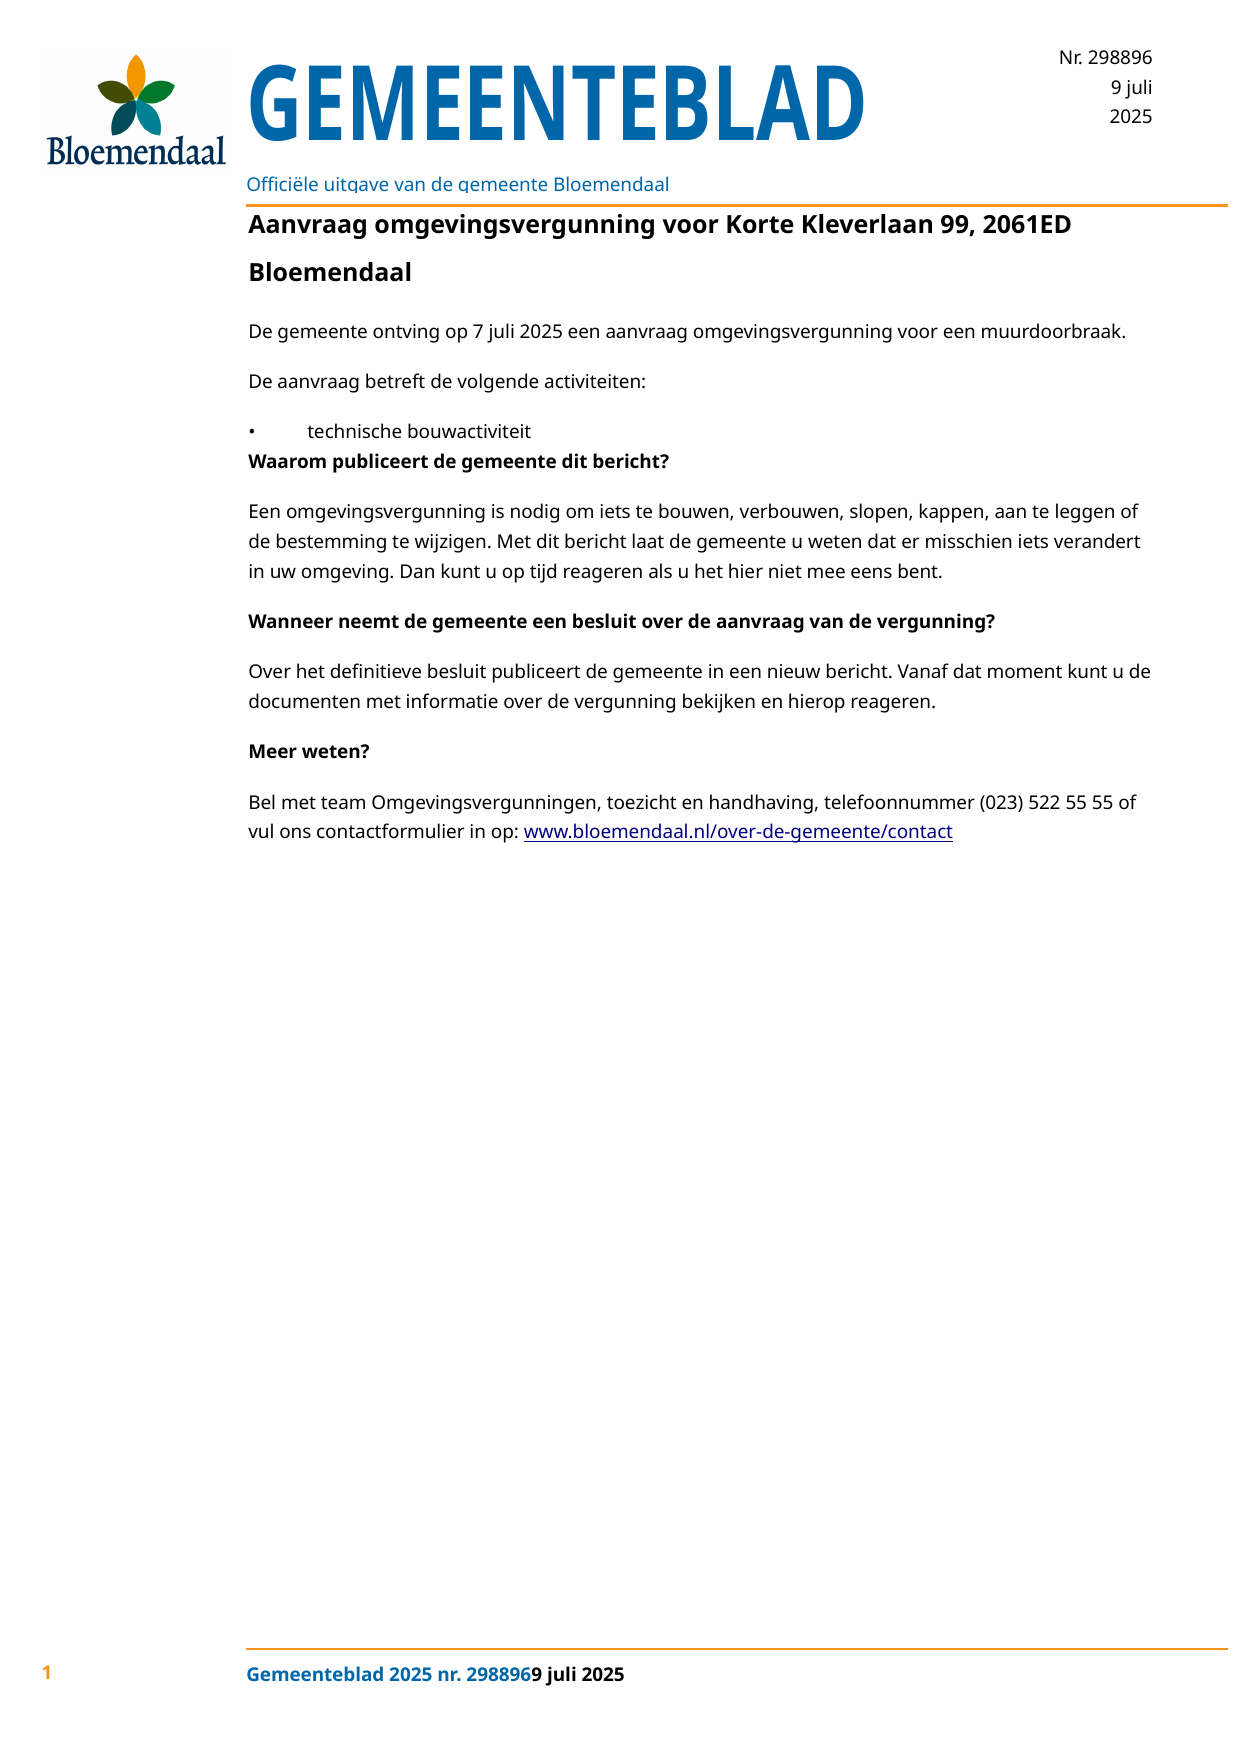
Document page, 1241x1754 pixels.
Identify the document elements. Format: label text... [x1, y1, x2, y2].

text Aanvraag omgevingsvergunning voor Korte Kleverlaan 99, 2061ED Bloemendaal [248, 207, 1152, 288]
text Een omgevingsvergunning is nodig om iets te bouwen, verbouwen, slopen, kappen, aan te leggen of de bestemming te wijzigen. Met dit bericht laat de gemeente u weten dat er misschien iets verandert in uw omgeving. Dan kunt u op tijd reageren als u het hier niet mee eens bent. [248, 499, 1152, 584]
text Meer weten? [248, 739, 1152, 764]
text Wanneer neemt de gemeente een besluit over de aanvraag van de vergunning? [248, 608, 1152, 634]
list technische bouwactiviteit [248, 419, 1152, 444]
text Waarom publiceert de gemeente dit bericht? [248, 448, 1152, 474]
text De gemeente ontving op 7 juli 2025 een aanvraag omgevingsvergunning voor een muurdoorbraak. [248, 318, 1152, 344]
text Over het definitieve besluit publiceert de gemeente in een nieuw bericht. Vanaf dat moment kunt u de documenten met informatie over de vergunning bekijken en hierop reageren. [248, 659, 1152, 714]
picture [41, 47, 231, 172]
text De aanvraag betreft de volgende activiteiten: [248, 368, 1152, 394]
text Bel met team Omgevingsvergunningen, toezicht en handhaving, telefoonnummer (023) 522 55 55 of vul ons contactformulier in op: www.bloemendaal.nl/over-de-gemeente/contact [248, 789, 1152, 844]
